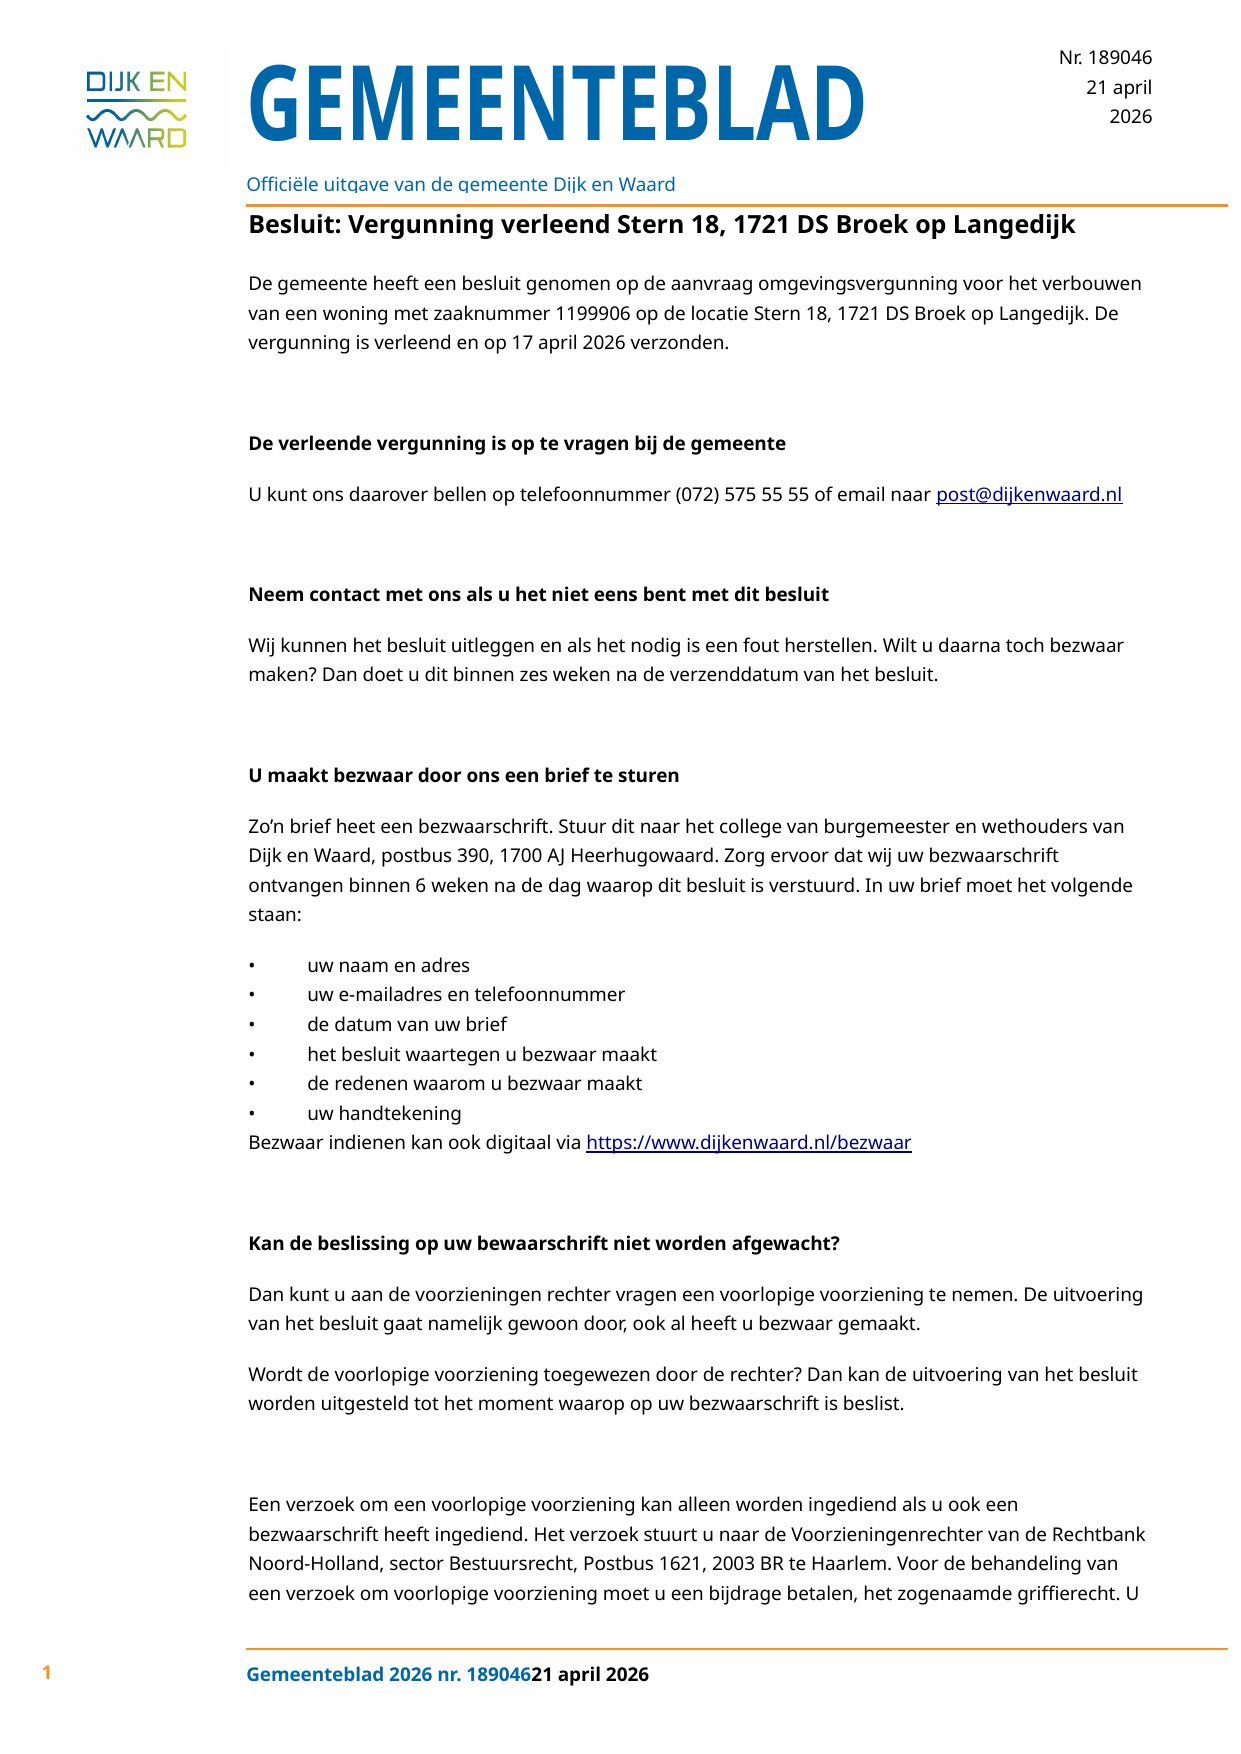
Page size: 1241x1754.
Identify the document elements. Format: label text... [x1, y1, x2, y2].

text Dan kunt u aan de voorzieningen rechter vragen een voorlopige voorziening te nemen. De uitvoering van het besluit gaat namelijk gewoon door, ook al heeft u bezwaar gemaakt. [248, 1281, 1152, 1336]
text Een verzoek om een voorlopige voorziening kan alleen worden ingediend als u ook een bezwaarschrift heeft ingediend. Het verzoek stuurt u naar de Voorzieningenrechter van de Rechtbank Noord-Holland, sector Bestuursrecht, Postbus 1621, 2003 BR te Haarlem. Voor de behandeling van een verzoek om voorlopige voorziening moet u een bijdrage betalen, het zogenaamde griffierecht. U [248, 1491, 1152, 1606]
list uw naam en adres [248, 952, 1152, 978]
text U kunt ons daarover bellen op telefoonnummer (072) 575 55 55 of email naar post@dijkenwaard.nl [248, 481, 1152, 506]
text De verleende vergunning is op te vragen bij de gemeente [248, 430, 1152, 456]
list uw handtekening [248, 1100, 1152, 1126]
list uw e-mailadres en telefoonnummer [248, 982, 1152, 1007]
text U maakt bezwaar door ons een brief te sturen [248, 762, 1152, 788]
text Zo’n brief heet een bezwaarschrift. Stuur dit naar het college van burgemeester en wethouders van Dijk en Waard, postbus 390, 1700 AJ Heerhugowaard. Zorg ervoor dat wij uw bezwaarschrift ontvangen binnen 6 weken na de dag waarop dit besluit is verstuurd. In uw brief moet het volgende staan: [248, 813, 1152, 927]
text Bezwaar indienen kan ook digitaal via https://www.dijkenwaard.nl/bezwaar [248, 1129, 1152, 1155]
text Wij kunnen het besluit uitleggen en als het nodig is een fout herstellen. Wilt u daarna toch bezwaar maken? Dan doet u dit binnen zes weken na de verzenddatum van het besluit. [248, 632, 1152, 687]
list de redenen waarom u bezwaar maakt [248, 1070, 1152, 1096]
list het besluit waartegen u bezwaar maakt [248, 1041, 1152, 1066]
text Besluit: Vergunning verleend Stern 18, 1721 DS Broek op Langedijk [248, 207, 1152, 241]
list de datum van uw brief [248, 1011, 1152, 1037]
text De gemeente heeft een besluit genomen op de aanvraag omgevingsvergunning voor het verbouwen van een woning met zaaknummer 1199906 op de locatie Stern 18, 1721 DS Broek op Langedijk. De vergunning is verleend en op 17 april 2026 verzonden. [248, 270, 1152, 355]
text Kan de beslissing op uw bewaarschrift niet worden afgewacht? [248, 1230, 1152, 1256]
text Wordt de voorlopige voorziening toegewezen door de rechter? Dan kan de uitvoering van het besluit worden uitgesteld tot het moment waarop op uw bezwaarschrift is beslist. [248, 1361, 1152, 1416]
text Neem contact met ons als u het niet eens bent met dit besluit [248, 582, 1152, 607]
picture [41, 47, 231, 172]
